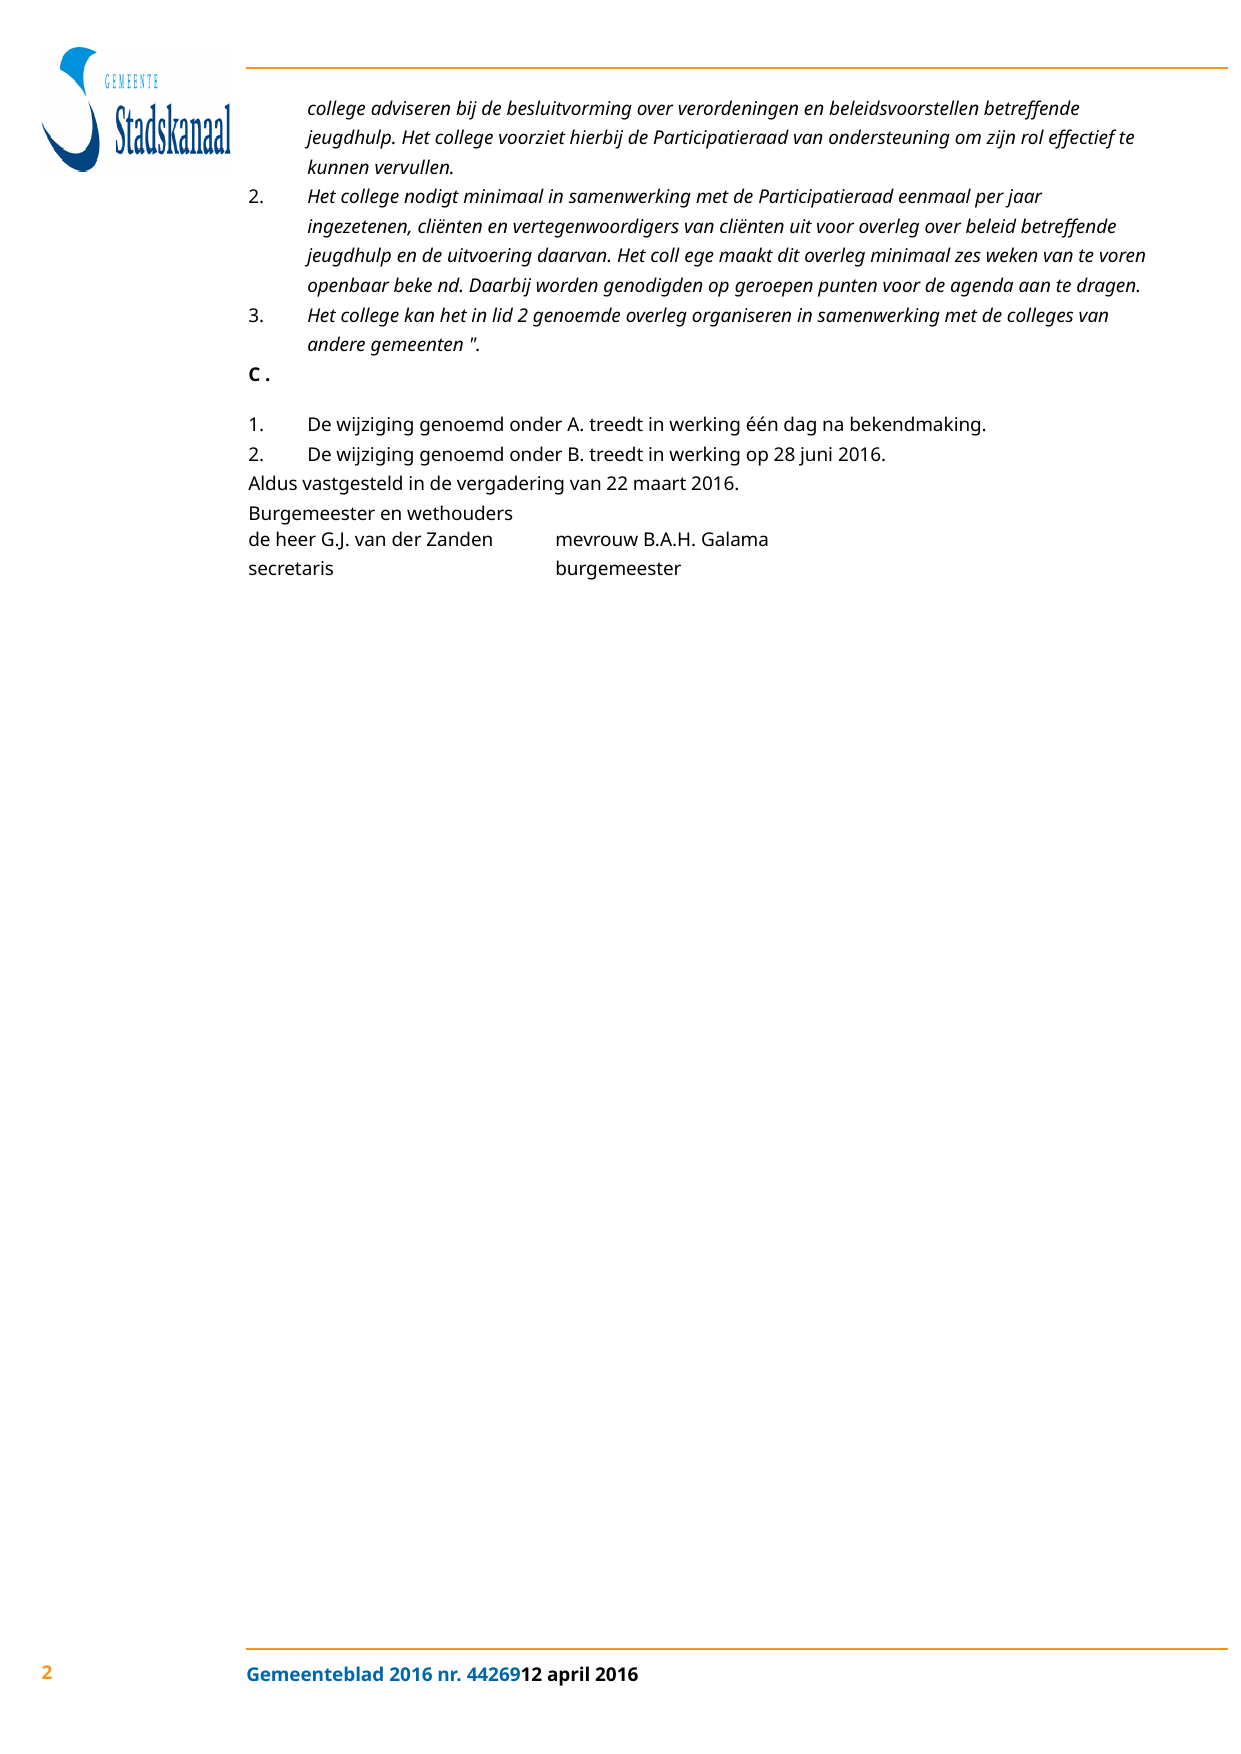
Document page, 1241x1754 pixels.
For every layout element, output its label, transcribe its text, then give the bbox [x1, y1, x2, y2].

list De wijziging genoemd onder A. treedt in werking één dag na bekendmaking. [248, 411, 1152, 437]
table_cell de heer G.J. van der Zanden secretaris [248, 526, 555, 581]
list college adviseren bij de besluitvorming over verordeningen en beleidsvoorstellen betreffende jeugdhulp. Het college voorziet hierbij de Participatieraad van ondersteuning om zijn rol effectief te kunnen vervullen. [248, 95, 1152, 180]
table_header Burgemeester en wethouders [248, 500, 1152, 526]
picture [41, 47, 231, 172]
list De wijziging genoemd onder B. treedt in werking op 28 juni 2016. [248, 441, 1152, 467]
list Het college kan het in lid 2 genoemde overleg organiseren in samenwerking met de colleges van andere gemeenten ". [248, 302, 1152, 357]
text C . [248, 361, 1152, 387]
text Aldus vastgesteld in de vergadering van 22 maart 2016. [248, 471, 1152, 496]
list Het college nodigt minimaal in samenwerking met de Participatieraad eenmaal per jaar ingezetenen, cliënten en vertegenwoordigers van cliënten uit voor overleg over beleid betreffende jeugdhulp en de uitvoering daarvan. Het coll ege maakt dit overleg minimaal zes weken van te voren openbaar beke nd. Daarbij worden genodigden op geroepen punten voor de agenda aan te dragen. [248, 183, 1152, 298]
table_cell mevrouw B.A.H. Galama burgemeester [555, 526, 1152, 581]
